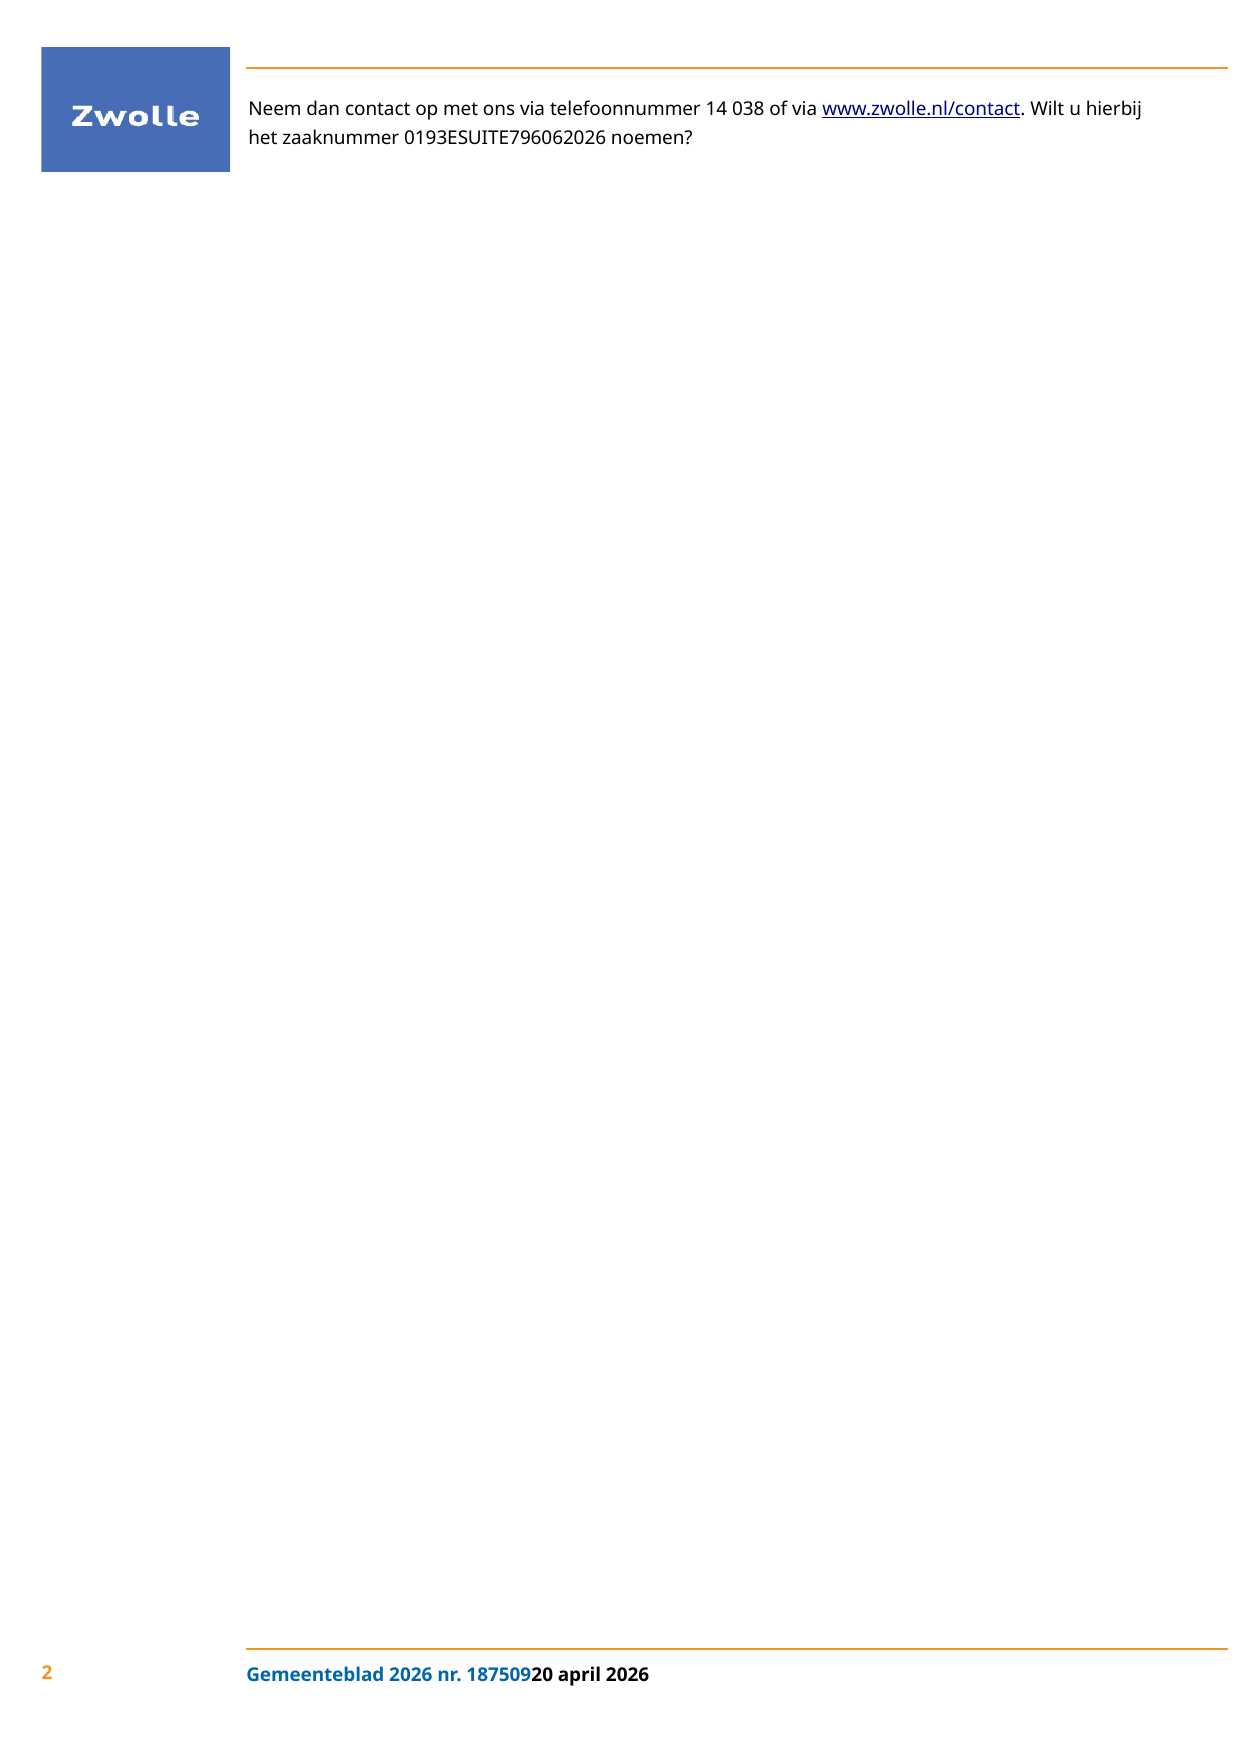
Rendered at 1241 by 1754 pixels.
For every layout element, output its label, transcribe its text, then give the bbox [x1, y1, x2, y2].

picture [41, 47, 231, 172]
text Neem dan contact op met ons via telefoonnummer 14 038 of via www.zwolle.nl/contact. Wilt u hierbij het zaaknummer 0193ESUITE796062026 noemen? [248, 95, 1152, 150]
